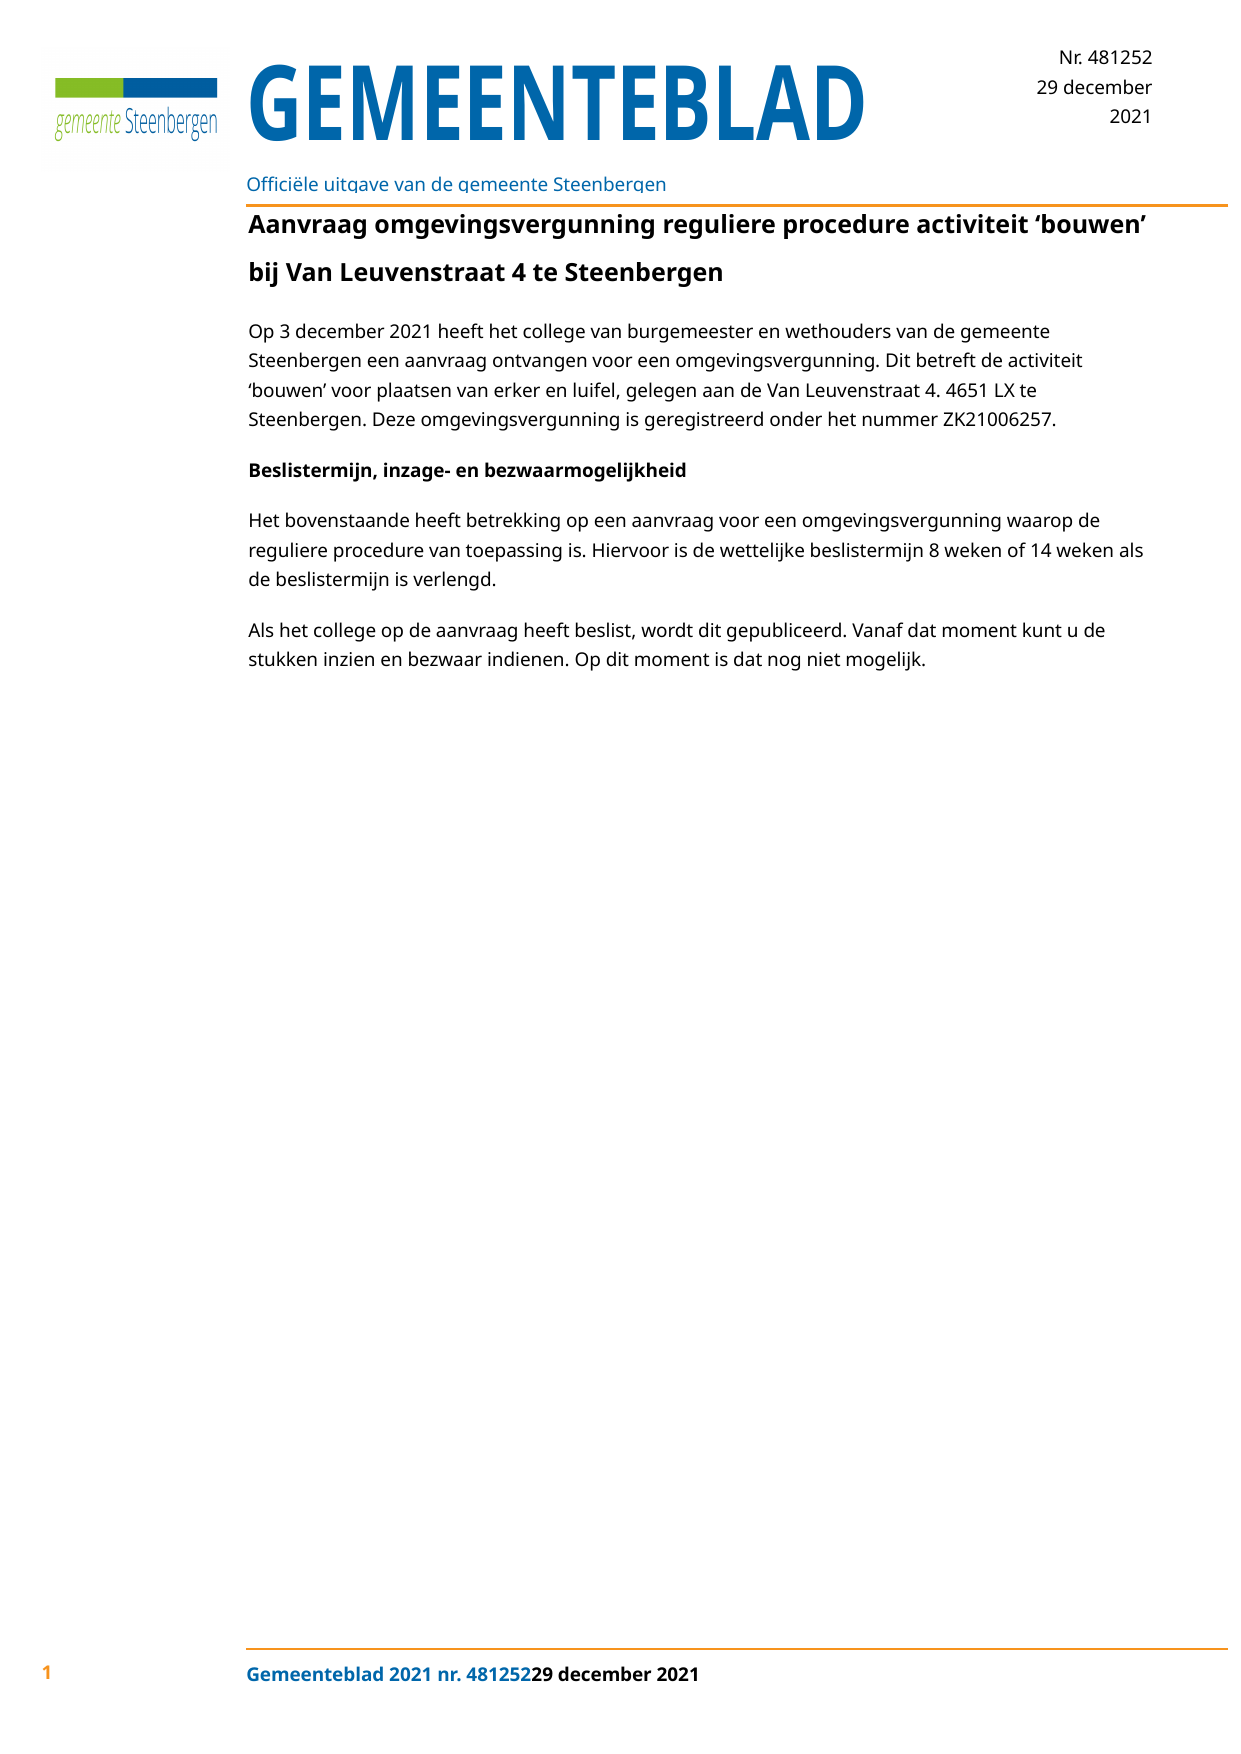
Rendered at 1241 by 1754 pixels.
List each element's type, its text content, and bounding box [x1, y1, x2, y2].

picture [41, 47, 231, 172]
text Aanvraag omgevingsvergunning reguliere procedure activiteit ‘bouwen’ bij Van Leuvenstraat 4 te Steenbergen [248, 207, 1152, 288]
text Het bovenstaande heeft betrekking op een aanvraag voor een omgevingsvergunning waarop de reguliere procedure van toepassing is. Hiervoor is de wettelijke beslistermijn 8 weken of 14 weken als de beslistermijn is verlengd. [248, 507, 1152, 592]
text Beslistermijn, inzage- en bezwaarmogelijkheid [248, 457, 1152, 483]
text Op 3 december 2021 heeft het college van burgemeester en wethouders van de gemeente Steenbergen een aanvraag ontvangen voor een omgevingsvergunning. Dit betreft de activiteit ‘bouwen’ voor plaatsen van erker en luifel, gelegen aan de Van Leuvenstraat 4. 4651 LX te Steenbergen. Deze omgevingsvergunning is geregistreerd onder het nummer ZK21006257. [248, 318, 1152, 432]
text Als het college op de aanvraag heeft beslist, wordt dit gepubliceerd. Vanaf dat moment kunt u de stukken inzien en bezwaar indienen. Op dit moment is dat nog niet mogelijk. [248, 617, 1152, 672]
